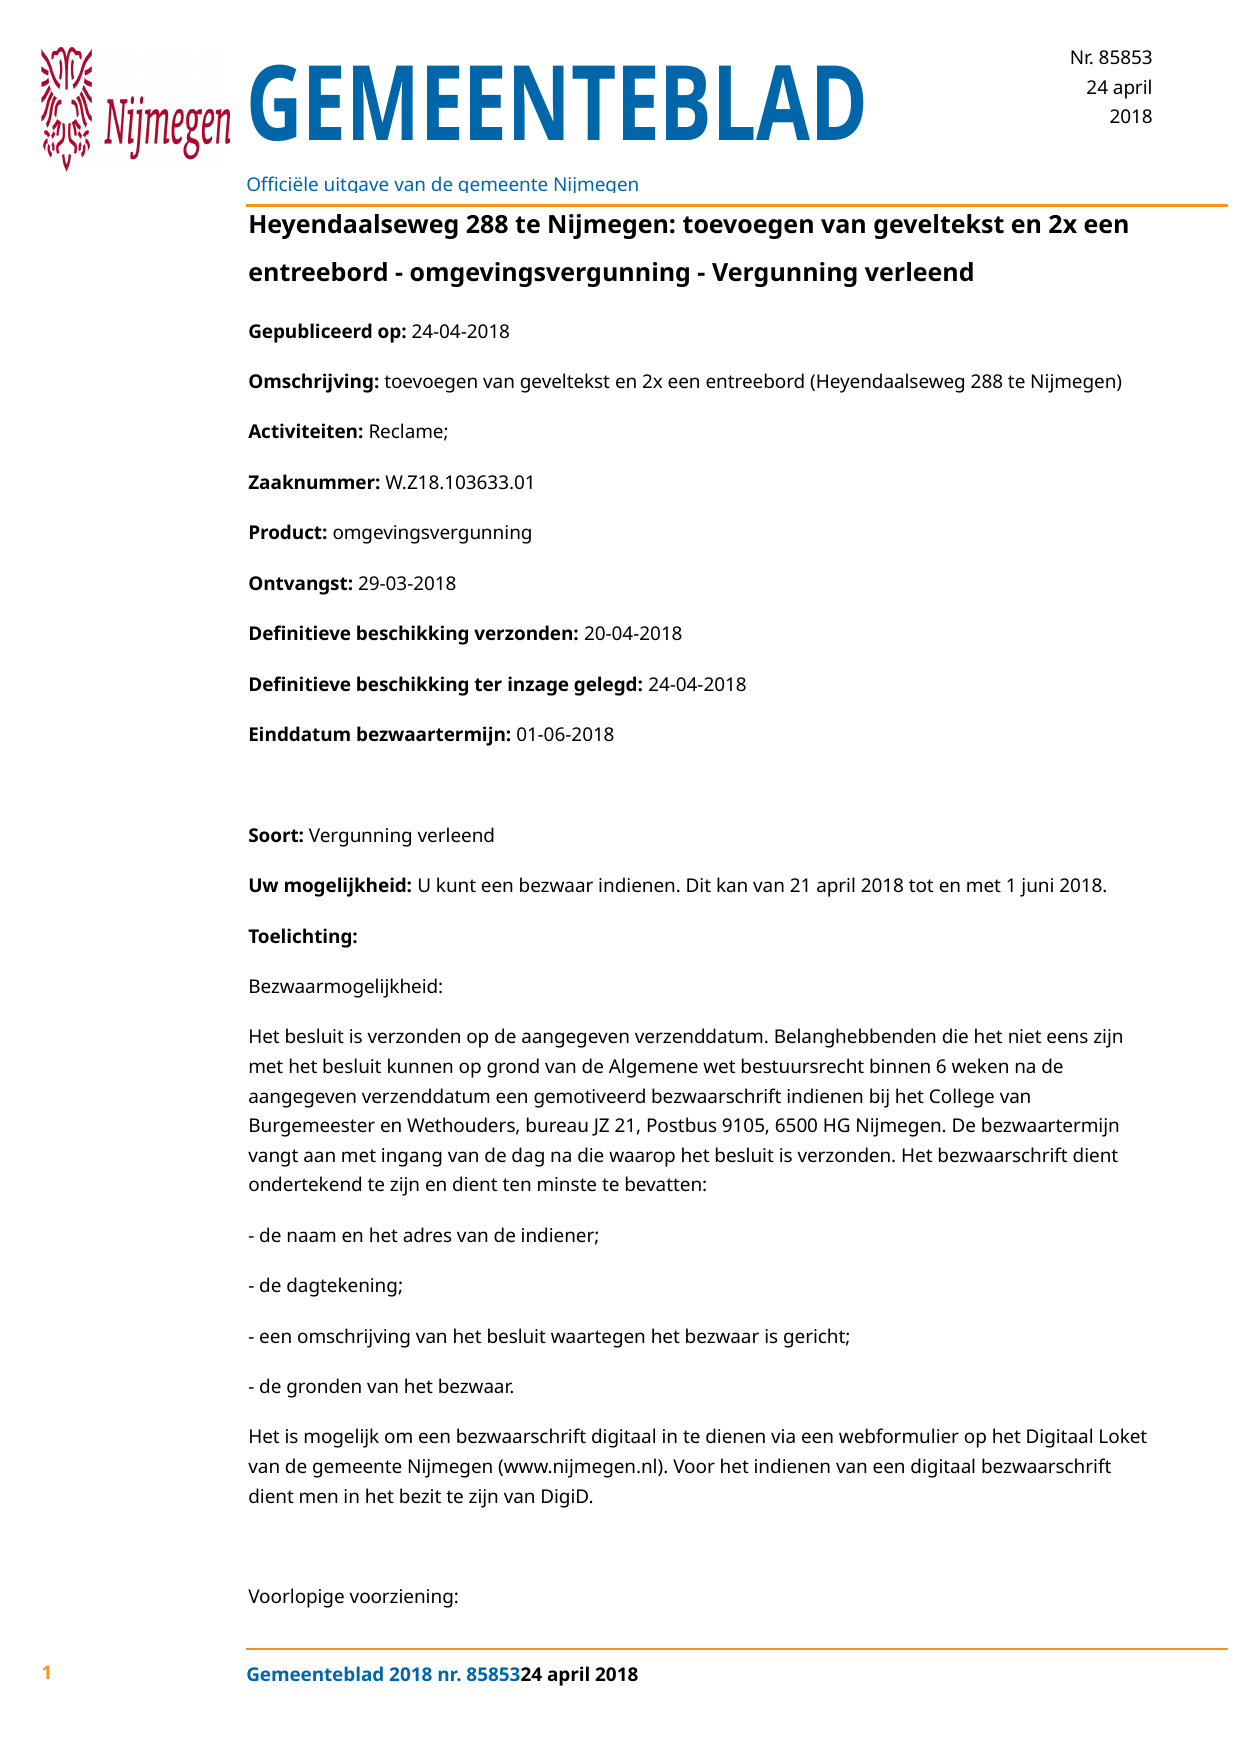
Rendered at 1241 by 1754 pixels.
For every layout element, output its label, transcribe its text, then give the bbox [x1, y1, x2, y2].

text Zaaknummer: W.Z18.103633.01 [248, 469, 1152, 495]
text Soort: Vergunning verleend [248, 822, 1152, 848]
text - de naam en het adres van de indiener; [248, 1222, 1152, 1248]
text Bezwaarmogelijkheid: [248, 973, 1152, 999]
text Het besluit is verzonden op de aangegeven verzenddatum. Belanghebbenden die het niet eens zijn met het besluit kunnen op grond van de Algemene wet bestuursrecht binnen 6 weken na de aangegeven verzenddatum een gemotiveerd bezwaarschrift indienen bij het College van Burgemeester en Wethouders, bureau JZ 21, Postbus 9105, 6500 HG Nijmegen. De bezwaartermijn vangt aan met ingang van de dag na die waarop het besluit is verzonden. Het bezwaarschrift dient ondertekend te zijn en dient ten minste te bevatten: [248, 1024, 1152, 1197]
text Definitieve beschikking ter inzage gelegd: 24-04-2018 [248, 671, 1152, 697]
text Definitieve beschikking verzonden: 20-04-2018 [248, 620, 1152, 646]
text Ontvangst: 29-03-2018 [248, 570, 1152, 596]
text - de gronden van het bezwaar. [248, 1373, 1152, 1399]
text Het is mogelijk om een bezwaarschrift digitaal in te dienen via een webformulier op het Digitaal Loket van de gemeente Nijmegen (www.nijmegen.nl). Voor het indienen van een digitaal bezwaarschrift dient men in het bezit te zijn van DigiD. [248, 1424, 1152, 1509]
text Activiteiten: Reclame; [248, 419, 1152, 444]
text - een omschrijving van het besluit waartegen het bezwaar is gericht; [248, 1323, 1152, 1349]
text Toelichting: [248, 923, 1152, 949]
text Einddatum bezwaartermijn: 01-06-2018 [248, 721, 1152, 747]
text Uw mogelijkheid: U kunt een bezwaar indienen. Dit kan van 21 april 2018 tot en met 1 juni 2018. [248, 872, 1152, 898]
picture [41, 47, 231, 172]
text Product: omgevingsvergunning [248, 519, 1152, 545]
text Omschrijving: toevoegen van geveltekst en 2x een entreebord (Heyendaalseweg 288 te Nijmegen) [248, 368, 1152, 394]
text Gepubliceerd op: 24-04-2018 [248, 318, 1152, 344]
text Heyendaalseweg 288 te Nijmegen: toevoegen van geveltekst en 2x een entreebord - omgevingsvergunning - Vergunning verleend [248, 207, 1152, 288]
text Voorlopige voorziening: [248, 1584, 1152, 1609]
text - de dagtekening; [248, 1272, 1152, 1298]
